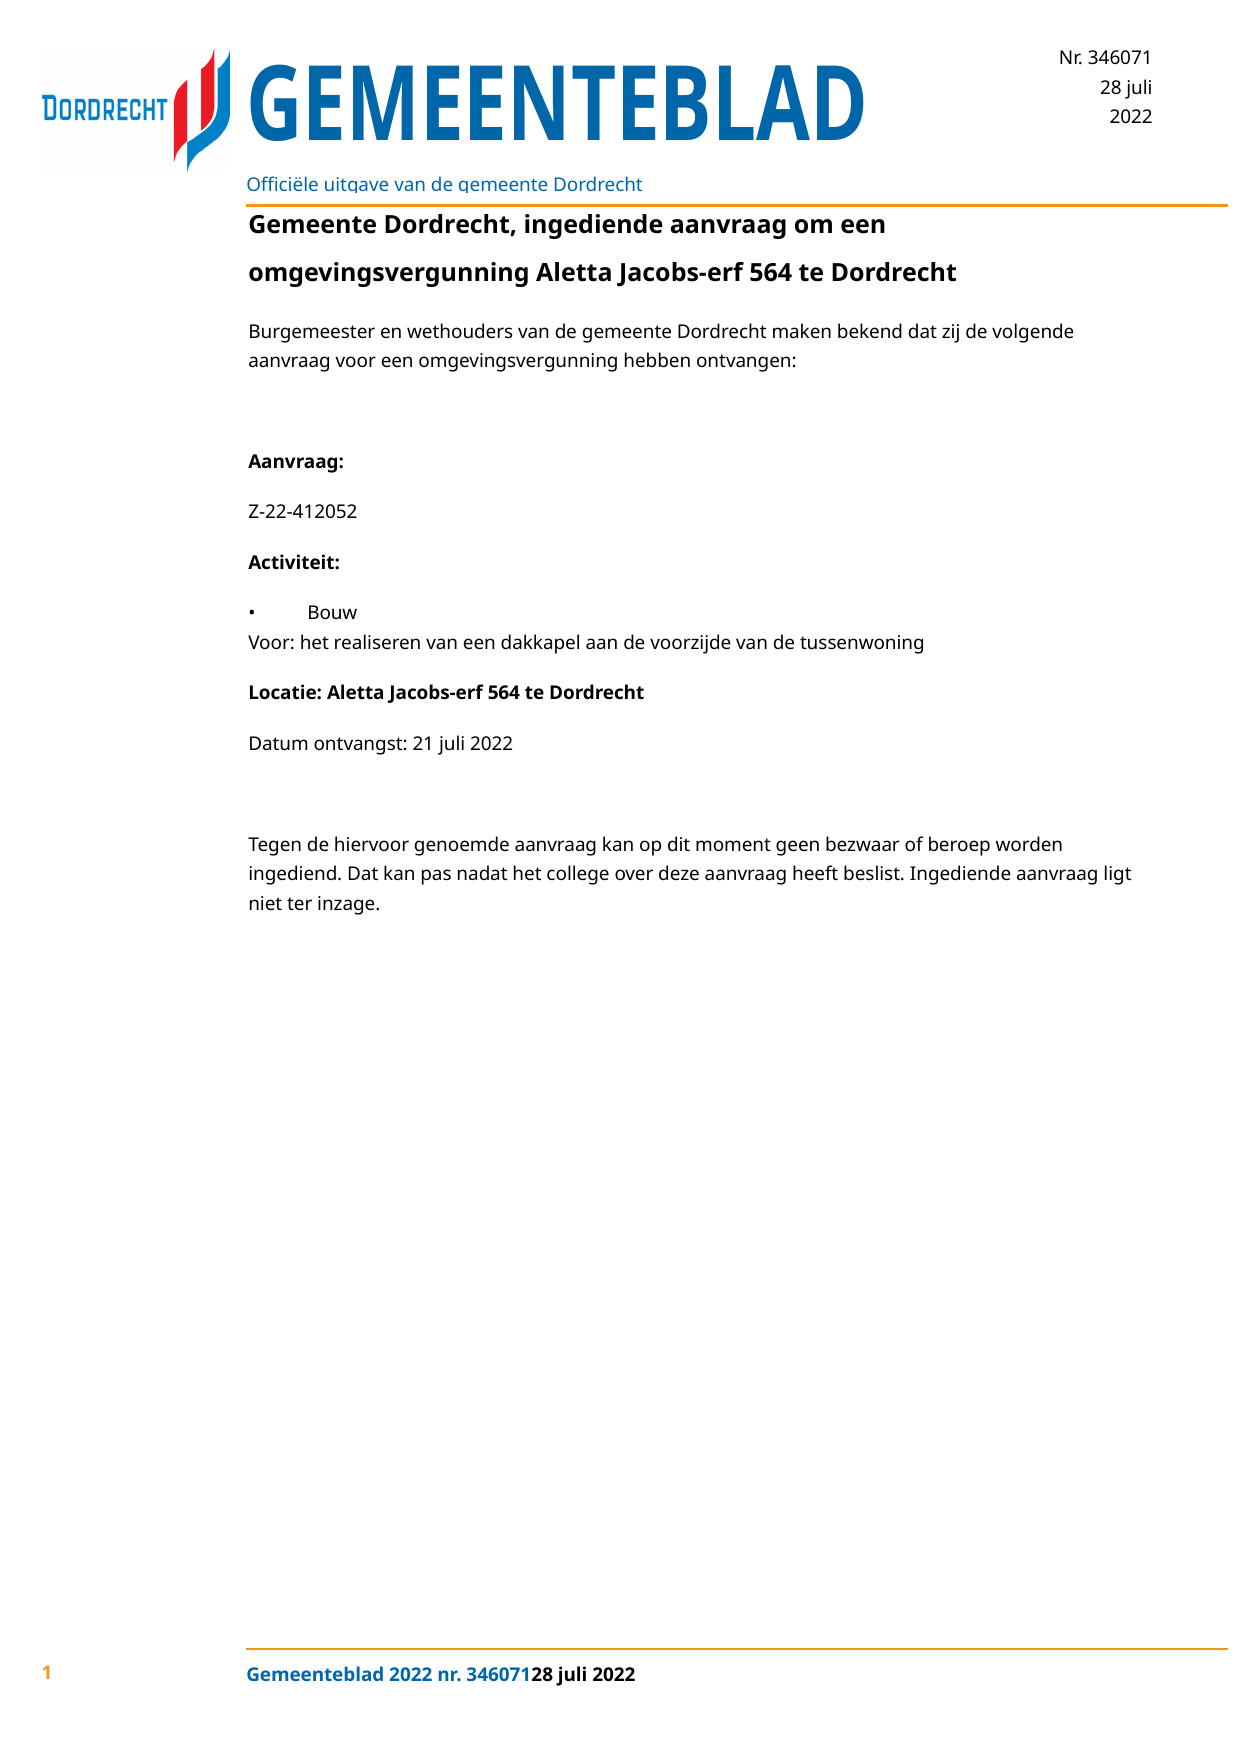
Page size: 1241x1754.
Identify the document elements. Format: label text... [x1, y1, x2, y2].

picture [41, 47, 231, 172]
text Locatie: Aletta Jacobs-erf 564 te Dordrecht [248, 679, 1152, 705]
text Datum ontvangst: 21 juli 2022 [248, 730, 1152, 756]
text Voor: het realiseren van een dakkapel aan de voorzijde van de tussenwoning [248, 629, 1152, 655]
text Activiteit: [248, 549, 1152, 575]
text Z-22-412052 [248, 499, 1152, 524]
list Bouw [248, 599, 1152, 625]
text Gemeente Dordrecht, ingediende aanvraag om een omgevingsvergunning Aletta Jacobs-erf 564 te Dordrecht [248, 207, 1152, 288]
text Aanvraag: [248, 448, 1152, 474]
text Tegen de hiervoor genoemde aanvraag kan op dit moment geen bezwaar of beroep worden ingediend. Dat kan pas nadat het college over deze aanvraag heeft beslist. Ingediende aanvraag ligt niet ter inzage. [248, 831, 1152, 916]
text Burgemeester en wethouders van de gemeente Dordrecht maken bekend dat zij de volgende aanvraag voor een omgevingsvergunning hebben ontvangen: [248, 318, 1152, 373]
